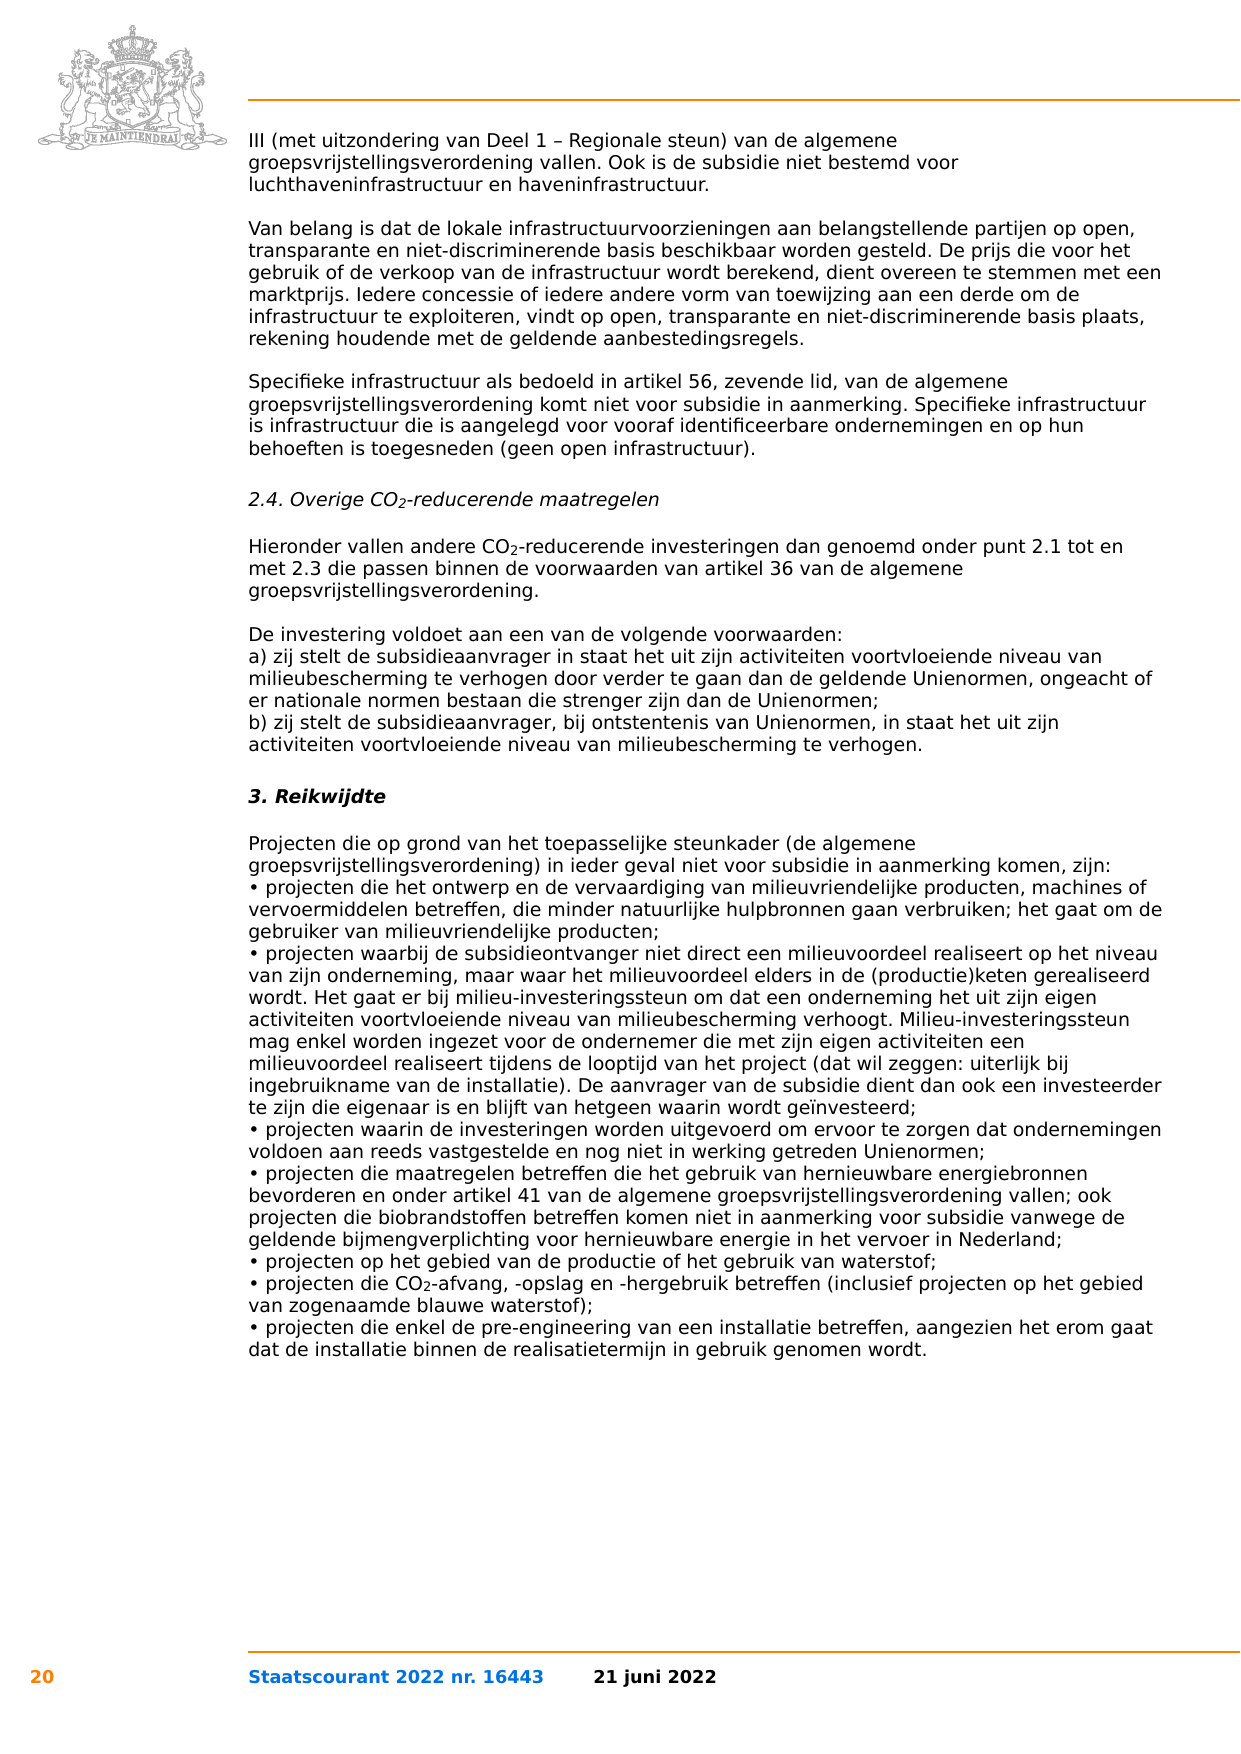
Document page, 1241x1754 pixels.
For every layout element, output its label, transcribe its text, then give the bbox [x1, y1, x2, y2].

text De investering voldoet aan een van de volgende voorwaarden: [248, 624, 1163, 646]
picture [38, 25, 227, 150]
text III (met uitzondering van Deel 1 – Regionale steun) van de algemene groepsvrijstellingsverordening vallen. Ook is de subsidie niet bestemd voor luchthaveninfrastructuur en haveninfrastructuur. [248, 130, 1163, 196]
text • projecten die enkel de pre-engineering van een installatie betreffen, aangezien het erom gaat dat de installatie binnen de realisatietermijn in gebruik genomen wordt. [248, 1317, 1163, 1361]
text • projecten die CO2-afvang, -opslag en -hergebruik betreffen (inclusief projecten op het gebied van zogenaamde blauwe waterstof); [248, 1273, 1163, 1317]
text • projecten waarbij de subsidieontvanger niet direct een milieuvoordeel realiseert op het niveau van zijn onderneming, maar waar het milieuvoordeel elders in de (productie)keten gerealiseerd wordt. Het gaat er bij milieu-investeringssteun om dat een onderneming het uit zijn eigen activiteiten voortvloeiende niveau van milieubescherming verhoogt. Milieu-investeringssteun mag enkel worden ingezet voor de ondernemer die met zijn eigen activiteiten een milieuvoordeel realiseert tijdens de looptijd van het project (dat wil zeggen: uiterlijk bij ingebruikname van de installatie). De aanvrager van de subsidie dient dan ook een investeerder te zijn die eigenaar is en blijft van hetgeen waarin wordt geïnvesteerd; [248, 943, 1163, 1119]
text Hieronder vallen andere CO2-reducerende investeringen dan genoemd onder punt 2.1 tot en met 2.3 die passen binnen de voorwaarden van artikel 36 van de algemene groepsvrijstellingsverordening. [248, 536, 1163, 602]
text Van belang is dat de lokale infrastructuurvoorzieningen aan belangstellende partijen op open, transparante en niet-discriminerende basis beschikbaar worden gesteld. De prijs die voor het gebruik of de verkoop van de infrastructuur wordt berekend, dient overeen te stemmen met een marktprijs. Iedere concessie of iedere andere vorm van toewijzing aan een derde om de infrastructuur te exploiteren, vindt op open, transparante en niet-discriminerende basis plaats, rekening houdende met de geldende aanbestedingsregels. [248, 218, 1163, 349]
text Projecten die op grond van het toepasselijke steunkader (de algemene groepsvrijstellingsverordening) in ieder geval niet voor subsidie in aanmerking komen, zijn: [248, 833, 1163, 877]
text a) zij stelt de subsidieaanvrager in staat het uit zijn activiteiten voortvloeiende niveau van milieubescherming te verhogen door verder te gaan dan de geldende Unienormen, ongeacht of er nationale normen bestaan die strenger zijn dan de Unienormen; [248, 646, 1163, 712]
text • projecten die het ontwerp en de vervaardiging van milieuvriendelijke producten, machines of vervoermiddelen betreffen, die minder natuurlijke hulpbronnen gaan verbruiken; het gaat om de gebruiker van milieuvriendelijke producten; [248, 877, 1163, 943]
text b) zij stelt de subsidieaanvrager, bij ontstentenis van Unienormen, in staat het uit zijn activiteiten voortvloeiende niveau van milieubescherming te verhogen. [248, 712, 1163, 756]
text • projecten op het gebied van de productie of het gebruik van waterstof; [248, 1251, 1163, 1273]
text Specifieke infrastructuur als bedoeld in artikel 56, zevende lid, van de algemene groepsvrijstellingsverordening komt niet voor subsidie in aanmerking. Specifieke infrastructuur is infrastructuur die is aangelegd voor vooraf identificeerbare ondernemingen en op hun behoeften is toegesneden (geen open infrastructuur). [248, 371, 1163, 459]
text • projecten die maatregelen betreffen die het gebruik van hernieuwbare energiebronnen bevorderen en onder artikel 41 van de algemene groepsvrijstellingsverordening vallen; ook projecten die biobrandstoffen betreffen komen niet in aanmerking voor subsidie vanwege de geldende bijmengverplichting voor hernieuwbare energie in het vervoer in Nederland; [248, 1163, 1163, 1251]
subtitle 2.4. Overige CO2-reducerende maatregelen [248, 489, 1163, 511]
subtitle 3. Reikwijdte [248, 786, 1163, 808]
text • projecten waarin de investeringen worden uitgevoerd om ervoor te zorgen dat ondernemingen voldoen aan reeds vastgestelde en nog niet in werking getreden Unienormen; [248, 1119, 1163, 1163]
